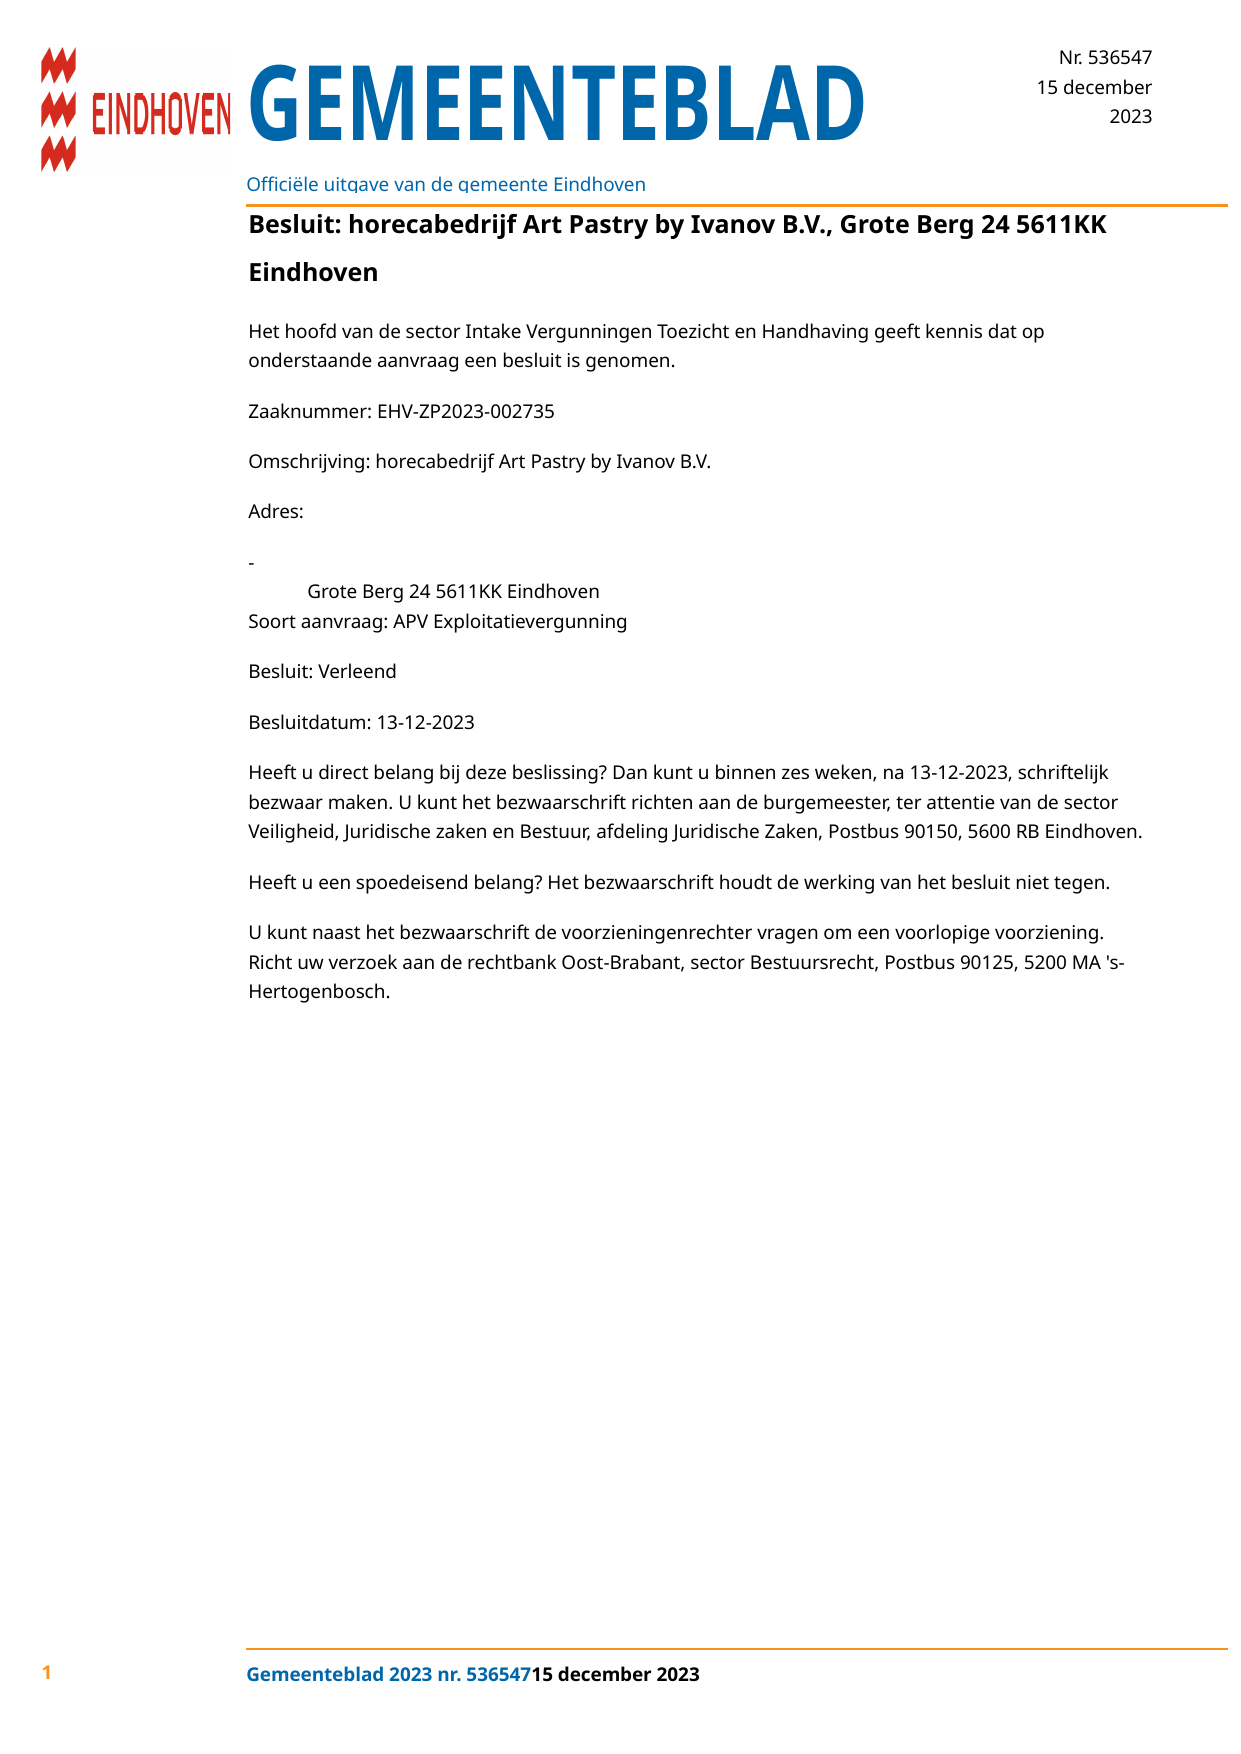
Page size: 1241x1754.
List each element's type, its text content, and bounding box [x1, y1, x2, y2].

text Het hoofd van de sector Intake Vergunningen Toezicht en Handhaving geeft kennis dat op onderstaande aanvraag een besluit is genomen. [248, 318, 1152, 373]
text Heeft u een spoedeisend belang? Het bezwaarschrift houdt de werking van het besluit niet tegen. [248, 869, 1152, 895]
text Besluit: Verleend [248, 659, 1152, 684]
text Heeft u direct belang bij deze beslissing? Dan kunt u binnen zes weken, na 13-12-2023, schriftelijk bezwaar maken. U kunt het bezwaarschrift richten aan de burgemeester, ter attentie van de sector Veiligheid, Juridische zaken en Bestuur, afdeling Juridische Zaken, Postbus 90150, 5600 RB Eindhoven. [248, 759, 1152, 844]
list Grote Berg 24 5611KK Eindhoven [248, 579, 1152, 604]
text Besluitdatum: 13-12-2023 [248, 709, 1152, 735]
picture [41, 47, 231, 172]
text Besluit: horecabedrijf Art Pastry by Ivanov B.V., Grote Berg 24 5611KK Eindhoven [248, 207, 1152, 288]
text Soort aanvraag: APV Exploitatievergunning [248, 608, 1152, 634]
text Adres: [248, 499, 1152, 524]
text Zaaknummer: EHV-ZP2023-002735 [248, 398, 1152, 424]
text U kunt naast het bezwaarschrift de voorzieningenrechter vragen om een voorlopige voorziening. Richt uw verzoek aan de rechtbank Oost-Brabant, sector Bestuursrecht, Postbus 90125, 5200 MA 's-Hertogenbosch. [248, 919, 1152, 1004]
text Omschrijving: horecabedrijf Art Pastry by Ivanov B.V. [248, 448, 1152, 474]
